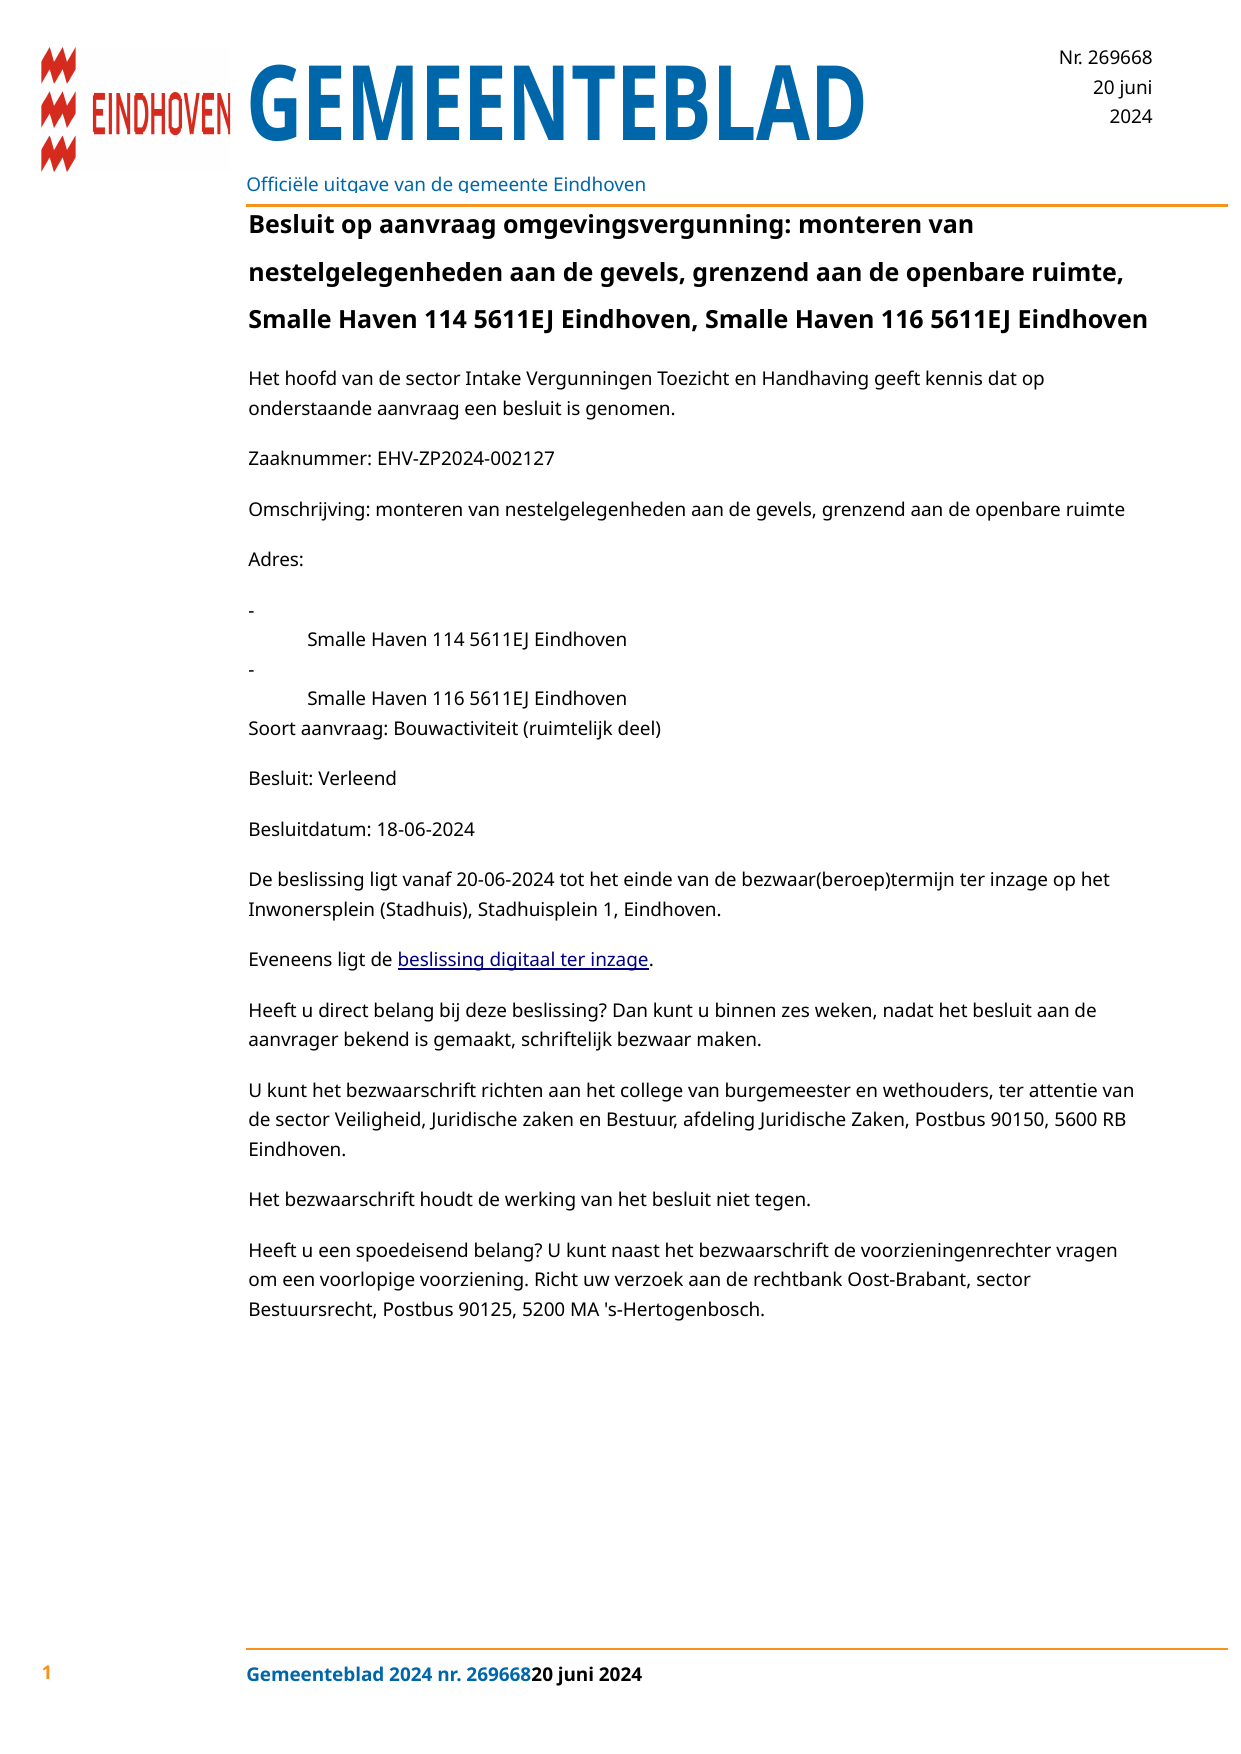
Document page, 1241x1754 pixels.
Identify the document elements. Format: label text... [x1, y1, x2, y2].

text De beslissing ligt vanaf 20-06-2024 tot het einde van de bezwaar(beroep)termijn ter inzage op het Inwonersplein (Stadhuis), Stadhuisplein 1, Eindhoven. [248, 866, 1152, 922]
picture [41, 47, 231, 172]
text Eveneens ligt de beslissing digitaal ter inzage. [248, 946, 1152, 972]
text Het hoofd van de sector Intake Vergunningen Toezicht en Handhaving geeft kennis dat op onderstaande aanvraag een besluit is genomen. [248, 366, 1152, 421]
text Soort aanvraag: Bouwactiviteit (ruimtelijk deel) [248, 715, 1152, 741]
text Adres: [248, 546, 1152, 572]
list Smalle Haven 116 5611EJ Eindhoven [248, 686, 1152, 711]
text Omschrijving: monteren van nestelgelegenheden aan de gevels, grenzend aan de openbare ruimte [248, 496, 1152, 522]
text Besluitdatum: 18-06-2024 [248, 816, 1152, 842]
list Smalle Haven 114 5611EJ Eindhoven [248, 626, 1152, 652]
text U kunt het bezwaarschrift richten aan het college van burgemeester en wethouders, ter attentie van de sector Veiligheid, Juridische zaken en Bestuur, afdeling Juridische Zaken, Postbus 90150, 5600 RB Eindhoven. [248, 1077, 1152, 1162]
text Besluit: Verleend [248, 766, 1152, 791]
text Heeft u direct belang bij deze beslissing? Dan kunt u binnen zes weken, nadat het besluit aan de aanvrager bekend is gemaakt, schriftelijk bezwaar maken. [248, 997, 1152, 1052]
text Besluit op aanvraag omgevingsvergunning: monteren van nestelgelegenheden aan de gevels, grenzend aan de openbare ruimte, Smalle Haven 114 5611EJ Eindhoven, Smalle Haven 116 5611EJ Eindhoven [248, 207, 1152, 336]
text Zaaknummer: EHV-ZP2024-002127 [248, 446, 1152, 471]
text Heeft u een spoedeisend belang? U kunt naast het bezwaarschrift de voorzieningenrechter vragen om een voorlopige voorziening. Richt uw verzoek aan de rechtbank Oost-Brabant, sector Bestuursrecht, Postbus 90125, 5200 MA 's-Hertogenbosch. [248, 1237, 1152, 1322]
text Het bezwaarschrift houdt de werking van het besluit niet tegen. [248, 1186, 1152, 1212]
